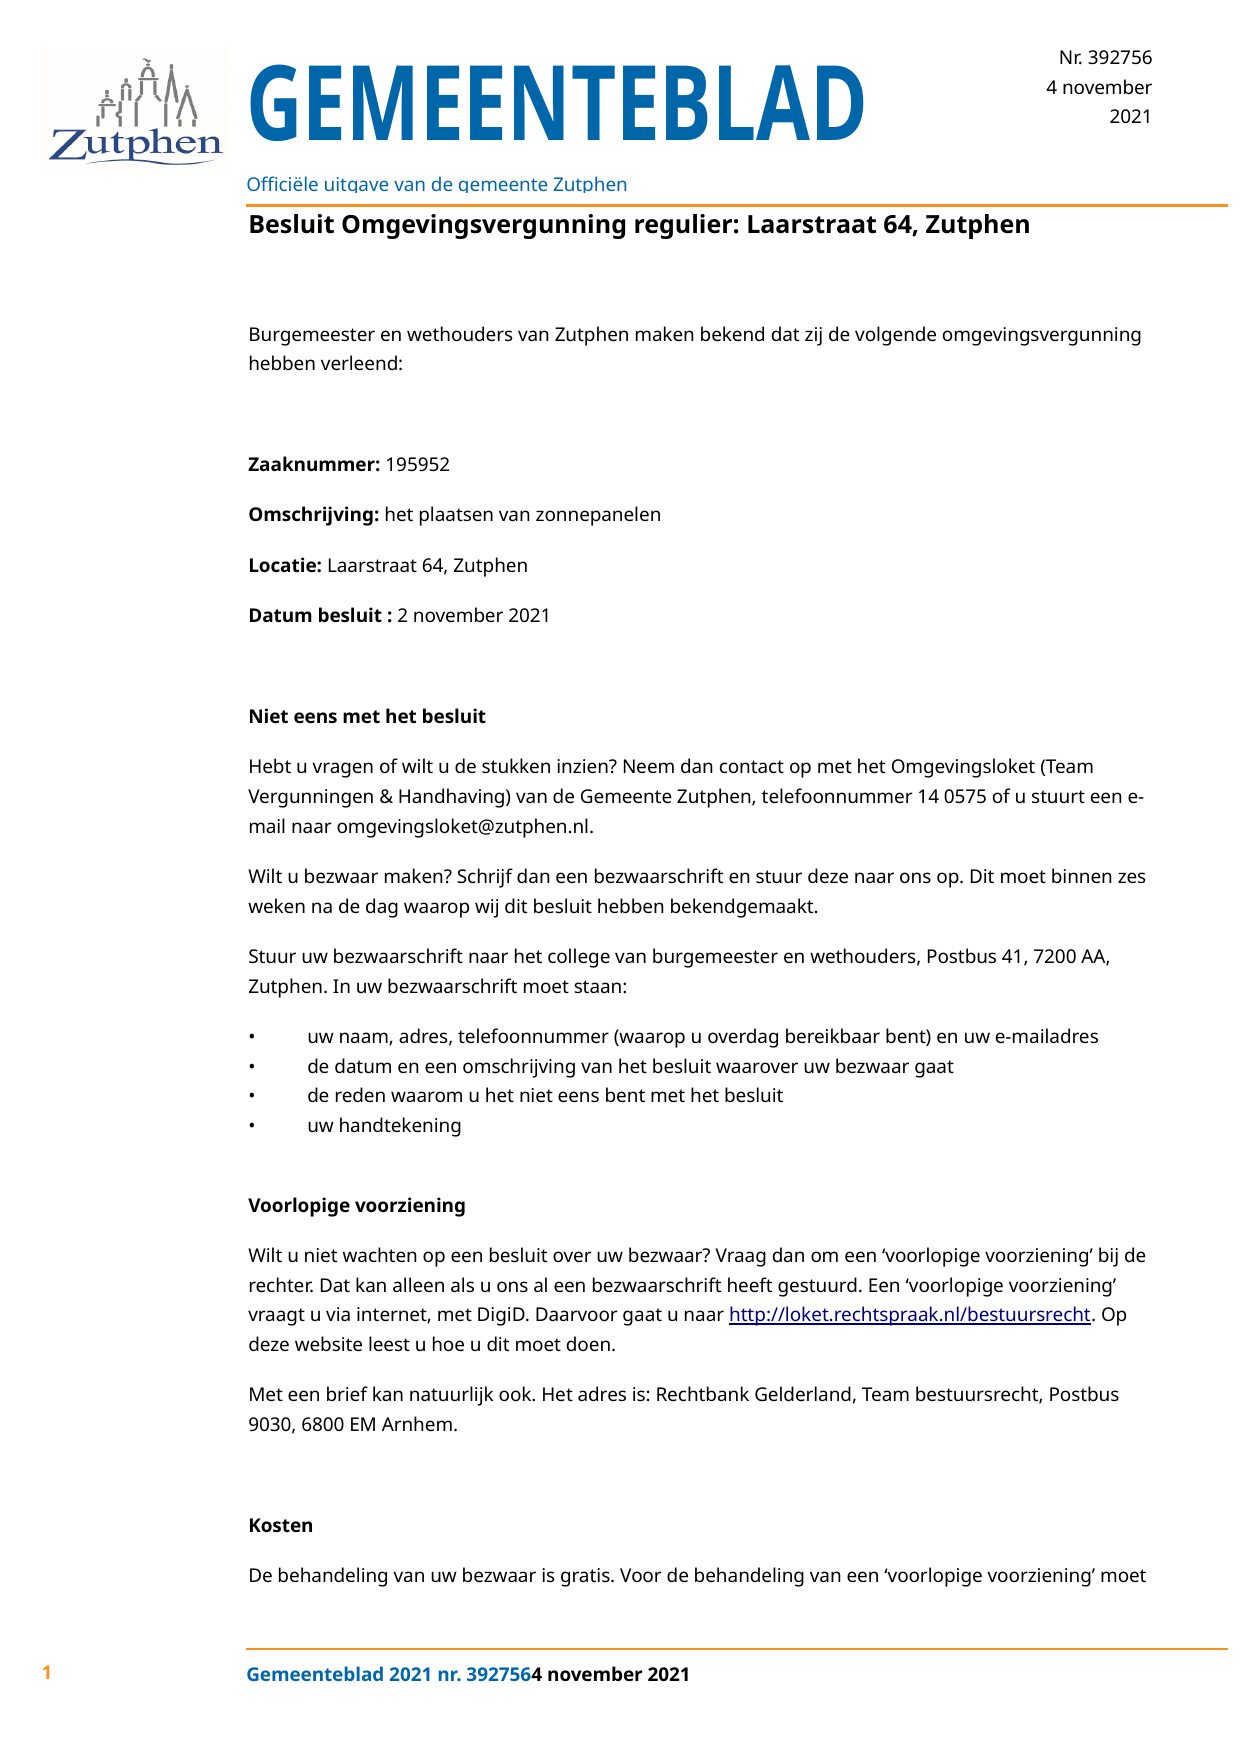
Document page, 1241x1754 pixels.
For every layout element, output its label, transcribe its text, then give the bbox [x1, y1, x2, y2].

text Zaaknummer: 195952 [248, 451, 1152, 477]
list uw handtekening [248, 1112, 1152, 1138]
text De behandeling van uw bezwaar is gratis. Voor de behandeling van een ‘voorlopige voorziening’ moet [248, 1562, 1152, 1588]
text Datum besluit : 2 november 2021 [248, 602, 1152, 628]
list de reden waarom u het niet eens bent met het besluit [248, 1082, 1152, 1108]
text Kosten [248, 1512, 1152, 1538]
text Stuur uw bezwaarschrift naar het college van burgemeester en wethouders, Postbus 41, 7200 AA, Zutphen. In uw bezwaarschrift moet staan: [248, 943, 1152, 998]
text Wilt u bezwaar maken? Schrijf dan een bezwaarschrift en stuur deze naar ons op. Dit moet binnen zes weken na de dag waarop wij dit besluit hebben bekendgemaakt. [248, 863, 1152, 918]
text Omschrijving: het plaatsen van zonnepanelen [248, 502, 1152, 527]
picture [41, 47, 231, 172]
text Besluit Omgevingsvergunning regulier: Laarstraat 64, Zutphen [248, 207, 1152, 241]
text Niet eens met het besluit [248, 703, 1152, 729]
list uw naam, adres, telefoonnummer (waarop u overdag bereikbaar bent) en uw e-mailadres [248, 1023, 1152, 1049]
text Wilt u niet wachten op een besluit over uw bezwaar? Vraag dan om een ‘voorlopige voorziening’ bij de rechter. Dat kan alleen als u ons al een bezwaarschrift heeft gestuurd. Een ‘voorlopige voorziening’ vraagt u via internet, met DigiD. Daarvoor gaat u naar http://loket.rechtspraak.nl/bestuursrecht. Op deze website leest u hoe u dit moet doen. [248, 1242, 1152, 1357]
text Locatie: Laarstraat 64, Zutphen [248, 552, 1152, 578]
text Hebt u vragen of wilt u de stukken inzien? Neem dan contact op met het Omgevingsloket (Team Vergunningen & Handhaving) van de Gemeente Zutphen, telefoonnummer 14 0575 of u stuurt een e-mail naar omgevingsloket@zutphen.nl. [248, 754, 1152, 838]
text Voorlopige voorziening [248, 1192, 1152, 1218]
text Burgemeester en wethouders van Zutphen maken bekend dat zij de volgende omgevingsvergunning hebben verleend: [248, 321, 1152, 376]
text Met een brief kan natuurlijk ook. Het adres is: Rechtbank Gelderland, Team bestuursrecht, Postbus 9030, 6800 EM Arnhem. [248, 1382, 1152, 1437]
list de datum en een omschrijving van het besluit waarover uw bezwaar gaat [248, 1053, 1152, 1078]
